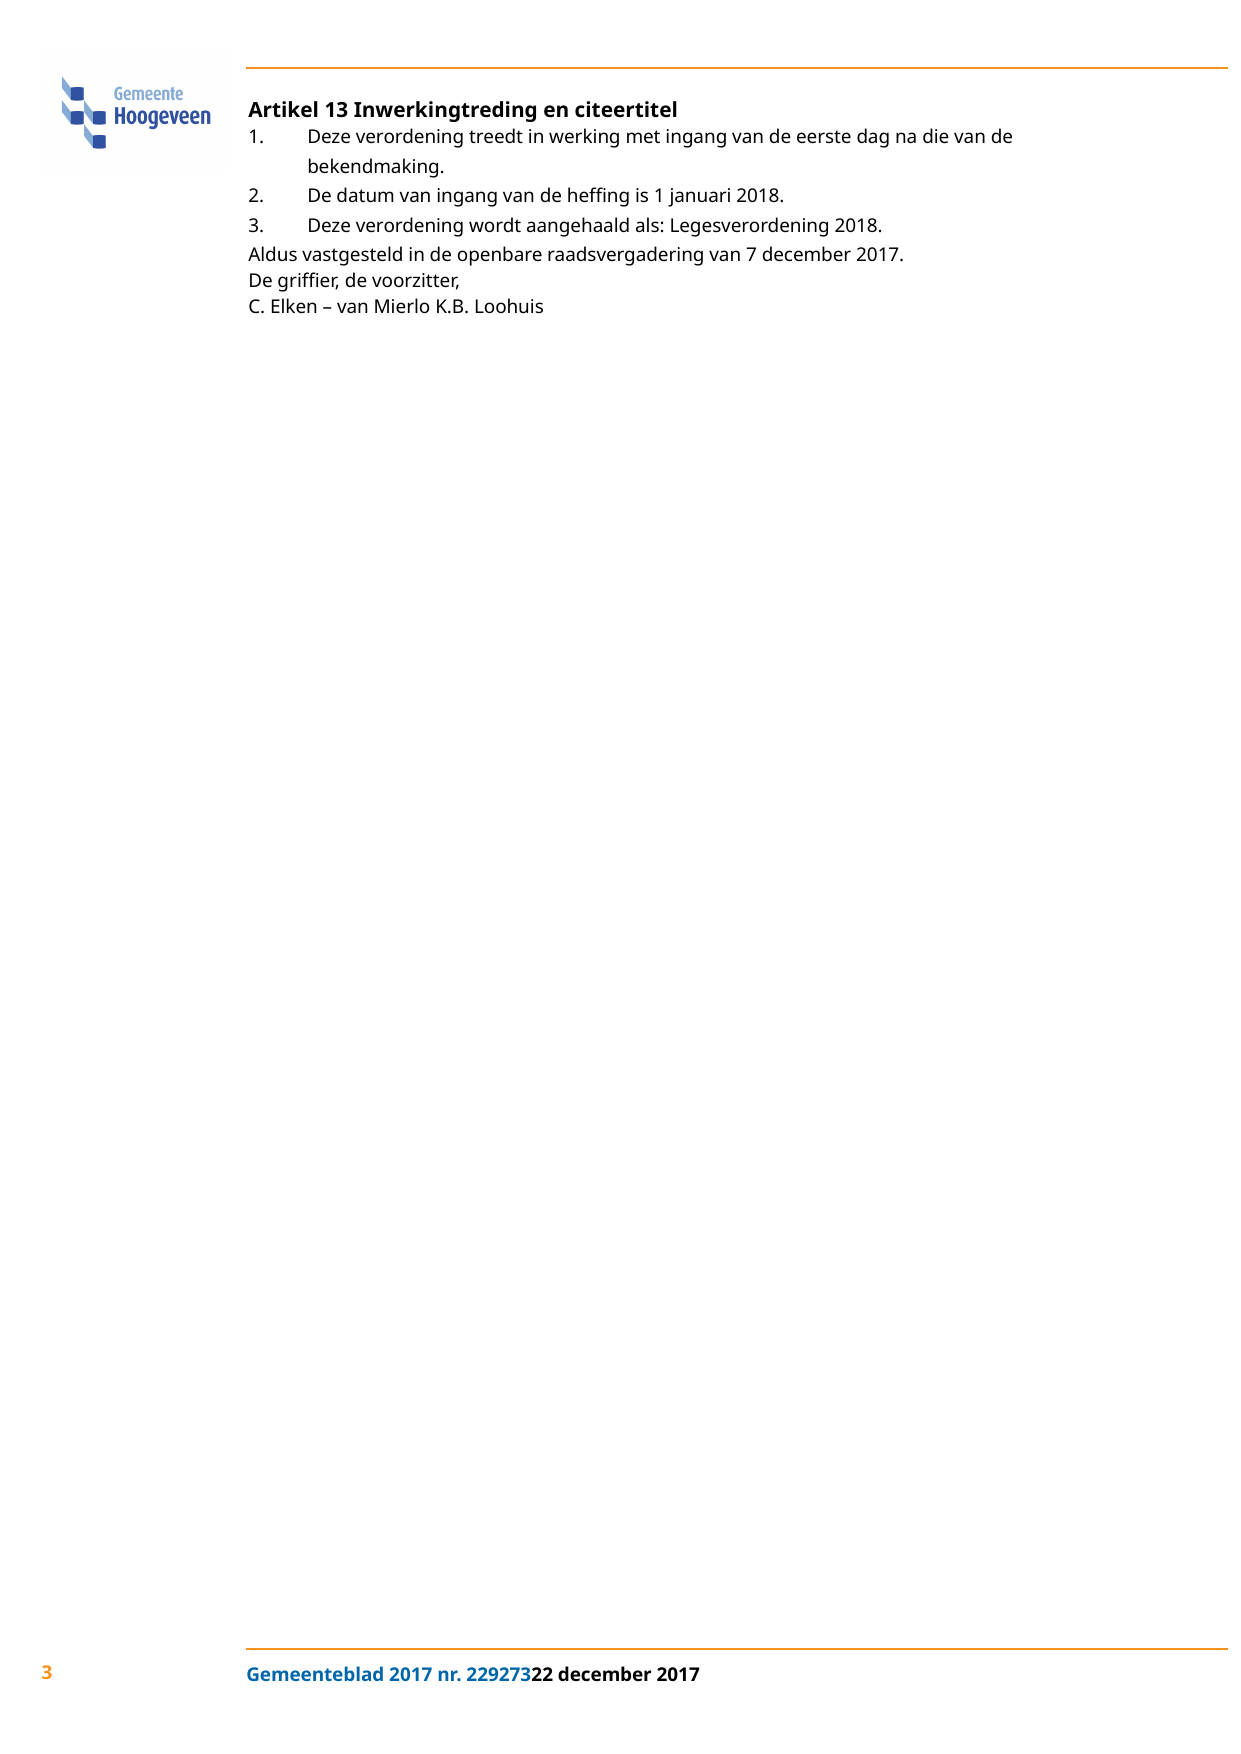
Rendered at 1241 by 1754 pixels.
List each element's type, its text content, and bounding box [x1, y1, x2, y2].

text De griffier, de voorzitter, [248, 267, 1152, 293]
text Artikel 13 Inwerkingtreding en citeertitel [248, 95, 1152, 123]
text Aldus vastgesteld in de openbare raadsvergadering van 7 december 2017. [248, 242, 1152, 267]
text C. Elken – van Mierlo K.B. Loohuis [248, 293, 1152, 319]
list Deze verordening treedt in werking met ingang van de eerste dag na die van de bekendmaking. [248, 123, 1152, 178]
list Deze verordening wordt aangehaald als: Legesverordening 2018. [248, 212, 1152, 238]
list De datum van ingang van de heffing is 1 januari 2018. [248, 182, 1152, 208]
picture [41, 47, 231, 172]
